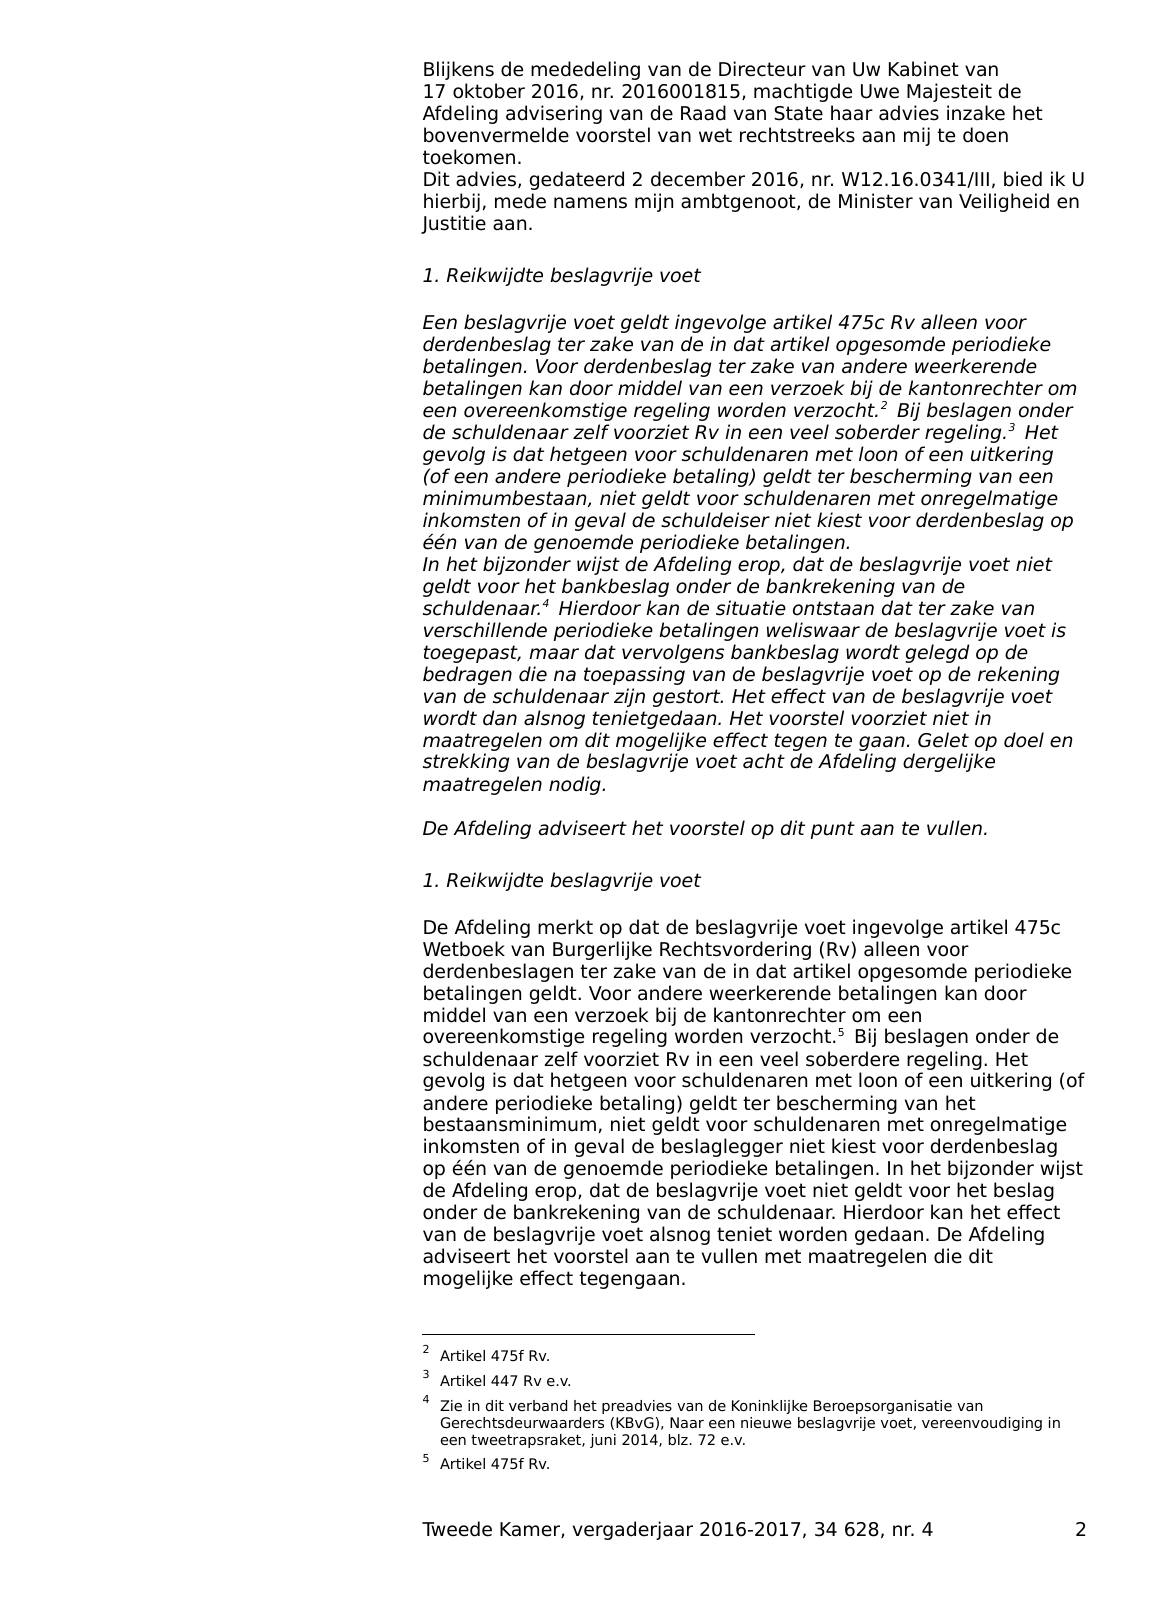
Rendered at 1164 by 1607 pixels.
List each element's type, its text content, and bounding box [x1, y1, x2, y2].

text Een beslagvrije voet geldt ingevolge artikel 475c Rv alleen voor derdenbeslag ter zake van de in dat artikel opgesomde periodieke betalingen. Voor derdenbeslag ter zake van andere weerkerende betalingen kan door middel van een verzoek bij de kantonrechter om een overeenkomstige regeling worden verzocht. Bij beslagen onder de schuldenaar zelf voorziet Rv in een veel soberder regeling. Het gevolg is dat hetgeen voor schuldenaren met loon of een uitkering (of een andere periodieke betaling) geldt ter bescherming van een minimumbestaan, niet geldt voor schuldenaren met onregelmatige inkomsten of in geval de schuldeiser niet kiest voor derdenbeslag op één van de genoemde periodieke betalingen. [422, 312, 1087, 554]
subtitle 1. Reikwijdte beslagvrije voet [422, 265, 1087, 287]
text Blijkens de mededeling van de Directeur van Uw Kabinet van 17 oktober 2016, nr. 2016001815, machtigde Uwe Majesteit de Afdeling advisering van de Raad van State haar advies inzake het bovenvermelde voorstel van wet rechtstreeks aan mij te doen toekomen. [422, 59, 1087, 169]
subtitle 1. Reikwijdte beslagvrije voet [422, 869, 1087, 892]
text De Afdeling merkt op dat de beslagvrije voet ingevolge artikel 475c Wetboek van Burgerlijke Rechtsvordering (Rv) alleen voor derdenbeslagen ter zake van de in dat artikel opgesomde periodieke betalingen geldt. Voor andere weerkerende betalingen kan door middel van een verzoek bij de kantonrechter om een overeenkomstige regeling worden verzocht. Bij beslagen onder de schuldenaar zelf voorziet Rv in een veel soberdere regeling. Het gevolg is dat hetgeen voor schuldenaren met loon of een uitkering (of andere periodieke betaling) geldt ter bescherming van het bestaansminimum, niet geldt voor schuldenaren met onregelmatige inkomsten of in geval de beslaglegger niet kiest voor derdenbeslag op één van de genoemde periodieke betalingen. In het bijzonder wijst de Afdeling erop, dat de beslagvrije voet niet geldt voor het beslag onder de bankrekening van de schuldenaar. Hierdoor kan het effect van de beslagvrije voet alsnog teniet worden gedaan. De Afdeling adviseert het voorstel aan te vullen met maatregelen die dit mogelijke effect tegengaan. [422, 917, 1087, 1290]
text Artikel 475f Rv. [422, 1343, 1087, 1366]
text Dit advies, gedateerd 2 december 2016, nr. W12.16.0341/III, bied ik U hierbij, mede namens mijn ambtgenoot, de Minister van Veiligheid en Justitie aan. [422, 169, 1087, 235]
text Zie in dit verband het preadvies van de Koninklijke Beroepsorganisatie van Gerechtsdeurwaarders (KBvG), Naar een nieuwe beslagvrije voet, vereenvoudiging in een tweetrapsraket, juni 2014, blz. 72 e.v. [422, 1393, 1087, 1449]
text Artikel 447 Rv e.v. [422, 1368, 1087, 1391]
text Artikel 475f Rv. [422, 1452, 1087, 1474]
text De Afdeling adviseert het voorstel op dit punt aan te vullen. [422, 818, 1087, 839]
text In het bijzonder wijst de Afdeling erop, dat de beslagvrije voet niet geldt voor het bankbeslag onder de bankrekening van de schuldenaar. Hierdoor kan de situatie ontstaan dat ter zake van verschillende periodieke betalingen weliswaar de beslagvrije voet is toegepast, maar dat vervolgens bankbeslag wordt gelegd op de bedragen die na toepassing van de beslagvrije voet op de rekening van de schuldenaar zijn gestort. Het effect van de beslagvrije voet wordt dan alsnog tenietgedaan. Het voorstel voorziet niet in maatregelen om dit mogelijke effect tegen te gaan. Gelet op doel en strekking van de beslagvrije voet acht de Afdeling dergelijke maatregelen nodig. [422, 554, 1087, 795]
